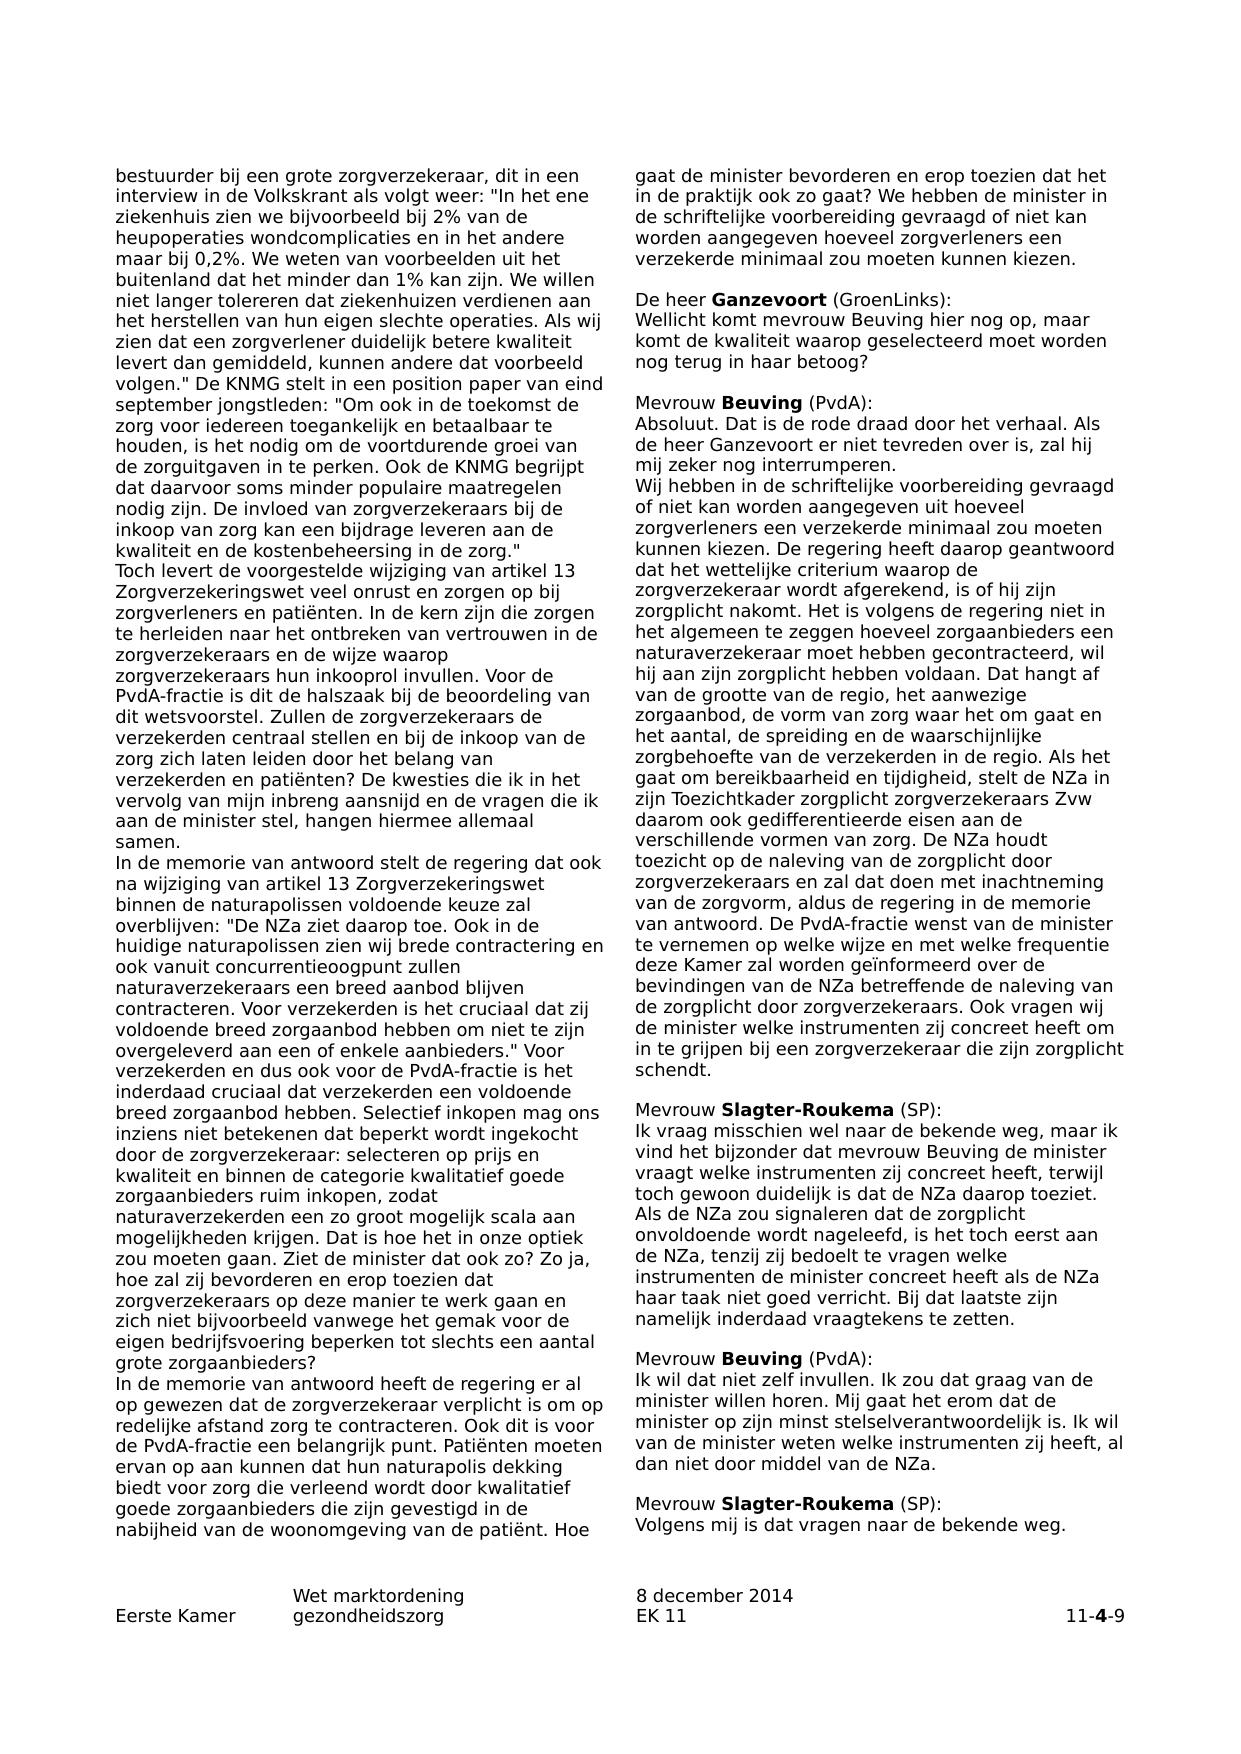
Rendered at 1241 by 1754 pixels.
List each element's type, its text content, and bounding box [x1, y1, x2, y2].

text gaat de minister bevorderen en erop toezien dat het in de praktijk ook zo gaat? We hebben de minister in de schriftelijke voorbereiding gevraagd of niet kan worden aangegeven hoeveel zorgverleners een verzekerde minimaal zou moeten kunnen kiezen. [635, 165, 1125, 269]
text Mevrouw Beuving (PvdA): [635, 1349, 1125, 1370]
text Ik vraag misschien wel naar de bekende weg, maar ik vind het bijzonder dat mevrouw Beuving de minister vraagt welke instrumenten zij concreet heeft, terwijl toch gewoon duidelijk is dat de NZa daarop toeziet. Als de NZa zou signaleren dat de zorgplicht onvoldoende wordt nageleefd, is het toch eerst aan de NZa, tenzij zij bedoelt te vragen welke instrumenten de minister concreet heeft als de NZa haar taak niet goed verricht. Bij dat laatste zijn namelijk inderdaad vraagtekens te zetten. [635, 1121, 1125, 1329]
text De heer Ganzevoort (GroenLinks): [635, 289, 1125, 310]
text Wij hebben in de schriftelijke voorbereiding gevraagd of niet kan worden aangegeven uit hoeveel zorgverleners een verzekerde minimaal zou moeten kunnen kiezen. De regering heeft daarop geantwoord dat het wettelijke criterium waarop de zorgverzekeraar wordt afgerekend, is of hij zijn zorgplicht nakomt. Het is volgens de regering niet in het algemeen te zeggen hoeveel zorgaanbieders een naturaverzekeraar moet hebben gecontracteerd, wil hij aan zijn zorgplicht hebben voldaan. Dat hangt af van de grootte van de regio, het aanwezige zorgaanbod, de vorm van zorg waar het om gaat en het aantal, de spreiding en de waarschijnlijke zorgbehoefte van de verzekerden in de regio. Als het gaat om bereikbaarheid en tijdigheid, stelt de NZa in zijn Toezichtkader zorgplicht zorgverzekeraars Zvw daarom ook gedifferentieerde eisen aan de verschillende vormen van zorg. De NZa houdt toezicht op de naleving van de zorgplicht door zorgverzekeraars en zal dat doen met inachtneming van de zorgvorm, aldus de regering in de memorie van antwoord. De PvdA-fractie wenst van de minister te vernemen op welke wijze en met welke frequentie deze Kamer zal worden geïnformeerd over de bevindingen van de NZa betreffende de naleving van de zorgplicht door zorgverzekeraars. Ook vragen wij de minister welke instrumenten zij concreet heeft om in te grijpen bij een zorgverzekeraar die zijn zorgplicht schendt. [635, 476, 1125, 1080]
text Ik wil dat niet zelf invullen. Ik zou dat graag van de minister willen horen. Mij gaat het erom dat de minister op zijn minst stelselverantwoordelijk is. Ik wil van de minister weten welke instrumenten zij heeft, al dan niet door middel van de NZa. [635, 1370, 1125, 1474]
text In de memorie van antwoord stelt de regering dat ook na wijziging van artikel 13 Zorgverzekeringswet binnen de naturapolissen voldoende keuze zal overblijven: "De NZa ziet daarop toe. Ook in de huidige naturapolissen zien wij brede contractering en ook vanuit concurrentieoogpunt zullen naturaverzekeraars een breed aanbod blijven contracteren. Voor verzekerden is het cruciaal dat zij voldoende breed zorgaanbod hebben om niet te zijn overgeleverd aan een of enkele aanbieders." Voor verzekerden en dus ook voor de PvdA-fractie is het inderdaad cruciaal dat verzekerden een voldoende breed zorgaanbod hebben. Selectief inkopen mag ons inziens niet betekenen dat beperkt wordt ingekocht door de zorgverzekeraar: selecteren op prijs en kwaliteit en binnen de categorie kwalitatief goede zorgaanbieders ruim inkopen, zodat naturaverzekerden een zo groot mogelijk scala aan mogelijkheden krijgen. Dat is hoe het in onze optiek zou moeten gaan. Ziet de minister dat ook zo? Zo ja, hoe zal zij bevorderen en erop toezien dat zorgverzekeraars op deze manier te werk gaan en zich niet bijvoorbeeld vanwege het gemak voor de eigen bedrijfsvoering beperken tot slechts een aantal grote zorgaanbieders? [115, 853, 605, 1374]
text Volgens mij is dat vragen naar de bekende weg. [635, 1515, 1125, 1536]
text Absoluut. Dat is de rode draad door het verhaal. Als de heer Ganzevoort er niet tevreden over is, zal hij mij zeker nog interrumperen. [635, 413, 1125, 476]
text Toch levert de voorgestelde wijziging van artikel 13 Zorgverzekeringswet veel onrust en zorgen op bij zorgverleners en patiënten. In de kern zijn die zorgen te herleiden naar het ontbreken van vertrouwen in de zorgverzekeraars en de wijze waarop zorgverzekeraars hun inkooprol invullen. Voor de PvdA-fractie is dit de halszaak bij de beoordeling van dit wetsvoorstel. Zullen de zorgverzekeraars de verzekerden centraal stellen en bij de inkoop van de zorg zich laten leiden door het belang van verzekerden en patiënten? De kwesties die ik in het vervolg van mijn inbreng aansnijd en de vragen die ik aan de minister stel, hangen hiermee allemaal samen. [115, 561, 605, 853]
text Mevrouw Slagter-Roukema (SP): [635, 1494, 1125, 1515]
text Mevrouw Slagter-Roukema (SP): [635, 1100, 1125, 1121]
text Mevrouw Beuving (PvdA): [635, 393, 1125, 413]
text In de memorie van antwoord heeft de regering er al op gewezen dat de zorgverzekeraar verplicht is om op redelijke afstand zorg te contracteren. Ook dit is voor de PvdA-fractie een belangrijk punt. Patiënten moeten ervan op aan kunnen dat hun naturapolis dekking biedt voor zorg die verleend wordt door kwalitatief goede zorgaanbieders die zijn gevestigd in de nabijheid van de woonomgeving van de patiënt. Hoe [115, 1374, 605, 1540]
text bestuurder bij een grote zorgverzekeraar, dit in een interview in de Volkskrant als volgt weer: "In het ene ziekenhuis zien we bijvoorbeeld bij 2% van de heupoperaties wondcomplicaties en in het andere maar bij 0,2%. We weten van voorbeelden uit het buitenland dat het minder dan 1% kan zijn. We willen niet langer tolereren dat ziekenhuizen verdienen aan het herstellen van hun eigen slechte operaties. Als wij zien dat een zorgverlener duidelijk betere kwaliteit levert dan gemiddeld, kunnen andere dat voorbeeld volgen." De KNMG stelt in een position paper van eind september jongstleden: "Om ook in de toekomst de zorg voor iedereen toegankelijk en betaalbaar te houden, is het nodig om de voortdurende groei van de zorguitgaven in te perken. Ook de KNMG begrijpt dat daarvoor soms minder populaire maatregelen nodig zijn. De invloed van zorgverzekeraars bij de inkoop van zorg kan een bijdrage leveren aan de kwaliteit en de kostenbeheersing in de zorg." [115, 165, 605, 561]
text Wellicht komt mevrouw Beuving hier nog op, maar komt de kwaliteit waarop geselecteerd moet worden nog terug in haar betoog? [635, 310, 1125, 373]
